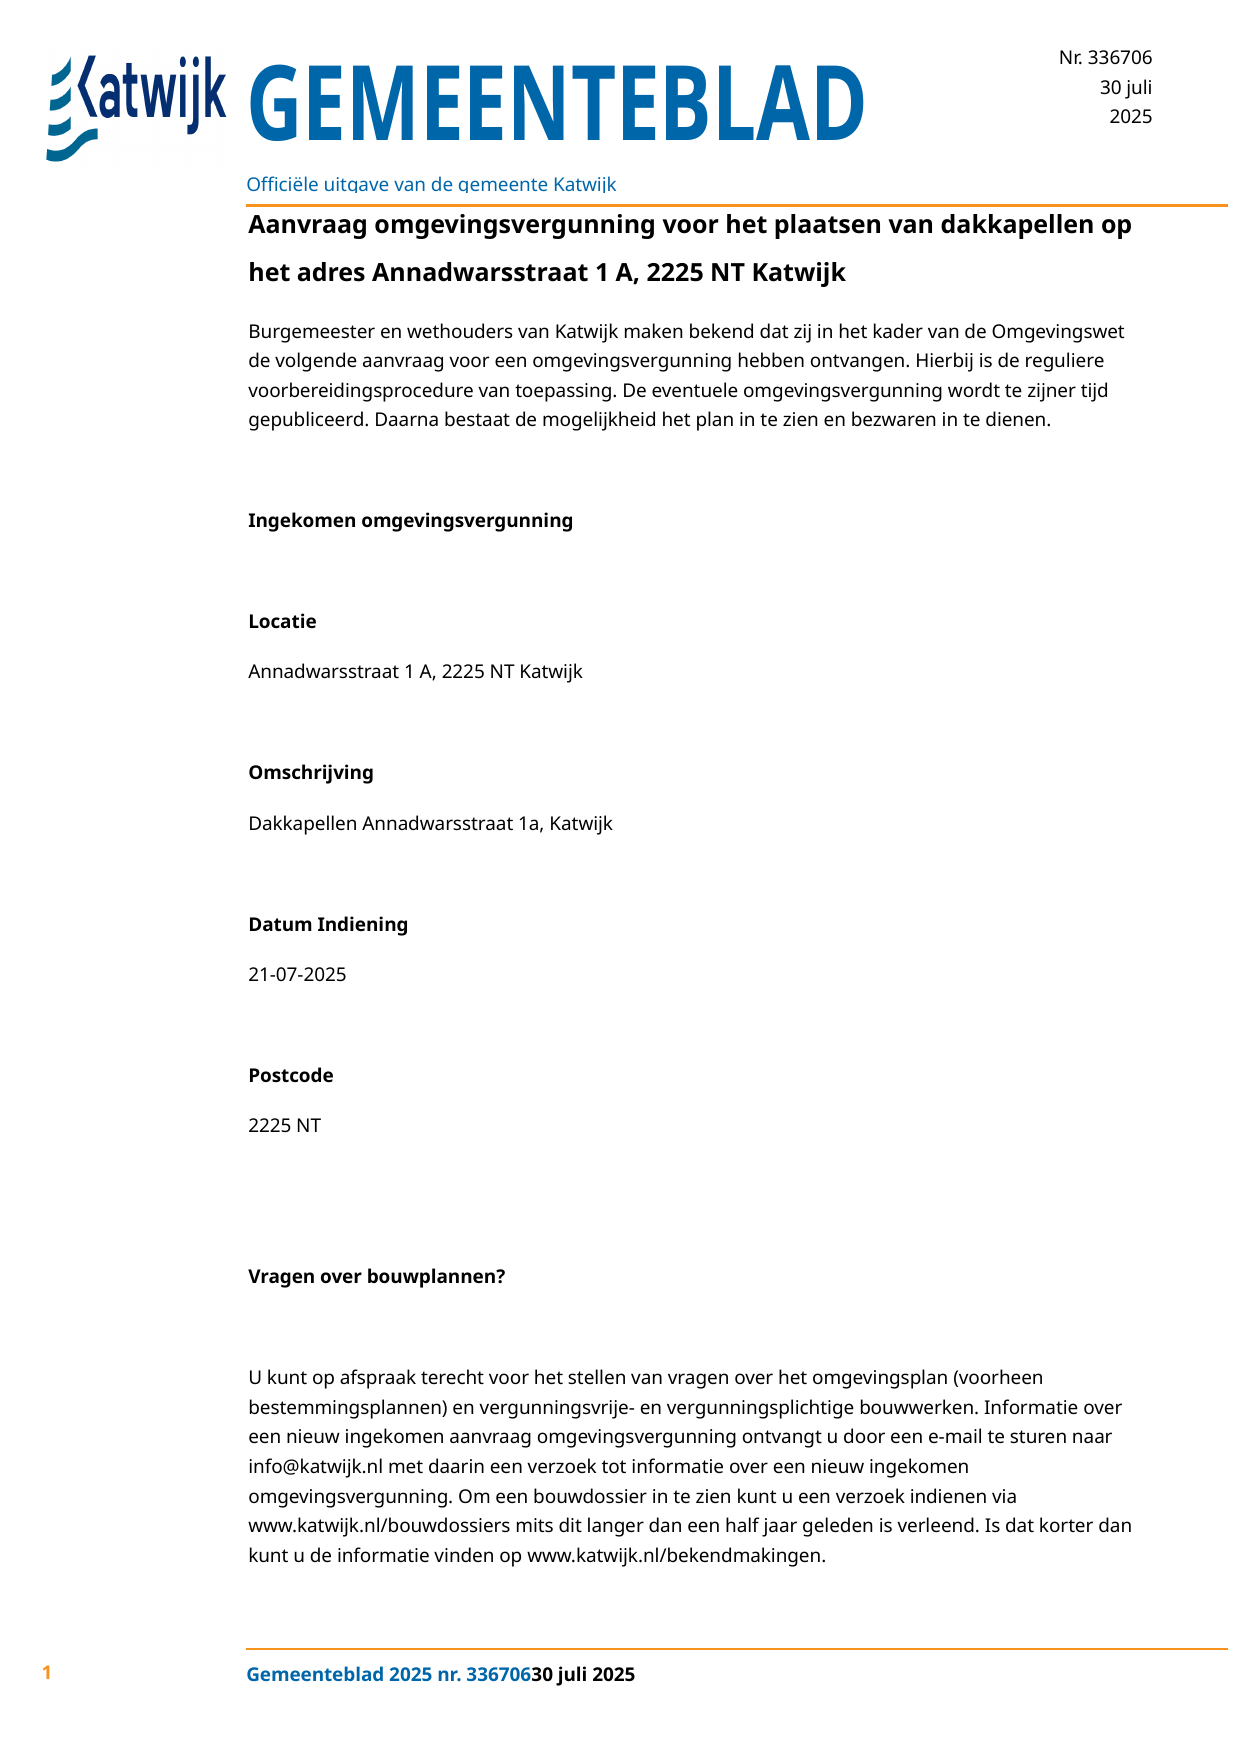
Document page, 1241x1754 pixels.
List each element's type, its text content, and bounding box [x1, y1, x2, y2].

text 2225 NT [248, 1112, 1152, 1138]
text Annadwarsstraat 1 A, 2225 NT Katwijk [248, 659, 1152, 684]
text Burgemeester en wethouders van Katwijk maken bekend dat zij in het kader van de Omgevingswet de volgende aanvraag voor een omgevingsvergunning hebben ontvangen. Hierbij is de reguliere voorbereidingsprocedure van toepassing. De eventuele omgevingsvergunning wordt te zijner tijd gepubliceerd. Daarna bestaat de mogelijkheid het plan in te zien en bezwaren in te dienen. [248, 318, 1152, 432]
picture [41, 47, 231, 172]
text Ingekomen omgevingsvergunning [248, 507, 1152, 533]
text Datum Indiening [248, 911, 1152, 937]
text Locatie [248, 608, 1152, 634]
text Aanvraag omgevingsvergunning voor het plaatsen van dakkapellen op het adres Annadwarsstraat 1 A, 2225 NT Katwijk [248, 207, 1152, 288]
text Postcode [248, 1062, 1152, 1088]
text U kunt op afspraak terecht voor het stellen van vragen over het omgevingsplan (voorheen bestemmingsplannen) en vergunningsvrije- en vergunningsplichtige bouwwerken. Informatie over een nieuw ingekomen aanvraag omgevingsvergunning ontvangt u door een e-mail te sturen naar info@katwijk.nl met daarin een verzoek tot informatie over een nieuw ingekomen omgevingsvergunning. Om een bouwdossier in te zien kunt u een verzoek indienen via www.katwijk.nl/bouwdossiers mits dit langer dan een half jaar geleden is verleend. Is dat korter dan kunt u de informatie vinden op www.katwijk.nl/bekendmakingen. [248, 1364, 1152, 1568]
text Dakkapellen Annadwarsstraat 1a, Katwijk [248, 810, 1152, 836]
text Omschrijving [248, 759, 1152, 785]
text Vragen over bouwplannen? [248, 1264, 1152, 1289]
text 21-07-2025 [248, 961, 1152, 987]
